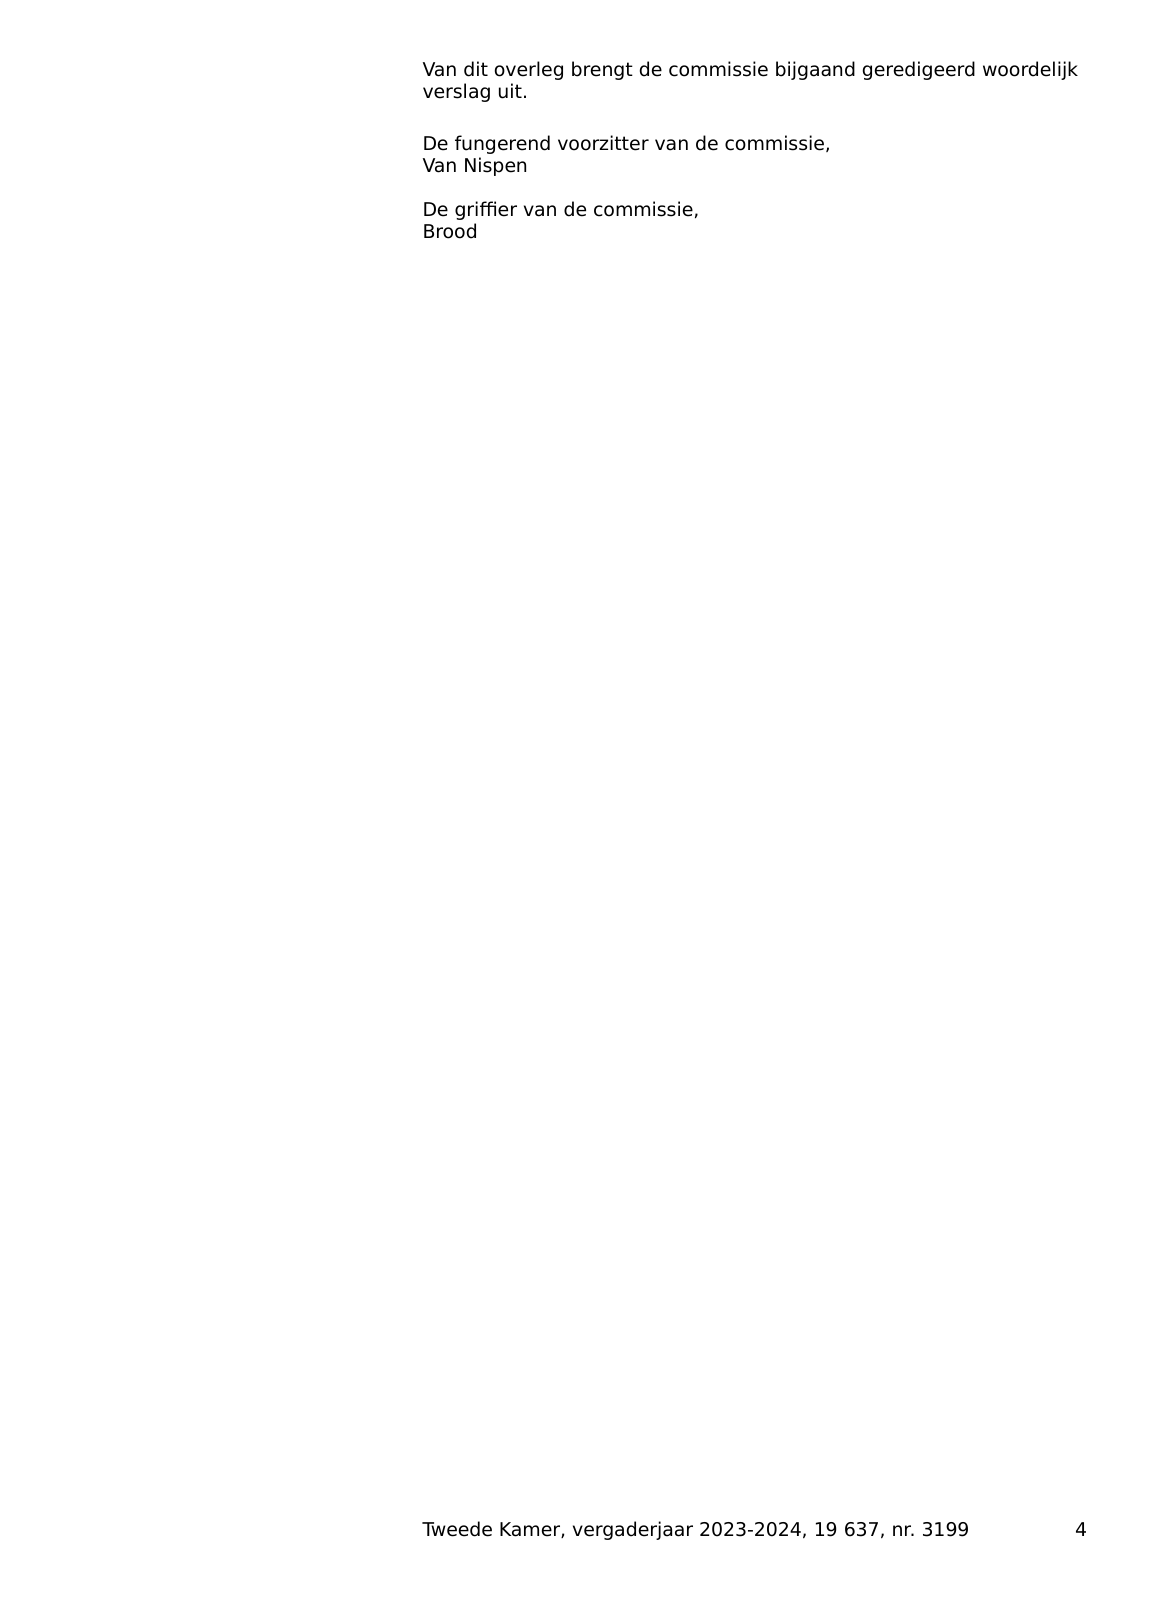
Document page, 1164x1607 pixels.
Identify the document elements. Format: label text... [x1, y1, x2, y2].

text De fungerend voorzitter van de commissie, Van Nispen [422, 133, 1087, 177]
text De griffier van de commissie, Brood [422, 199, 1087, 243]
text Van dit overleg brengt de commissie bijgaand geredigeerd woordelijk verslag uit. [422, 59, 1087, 103]
